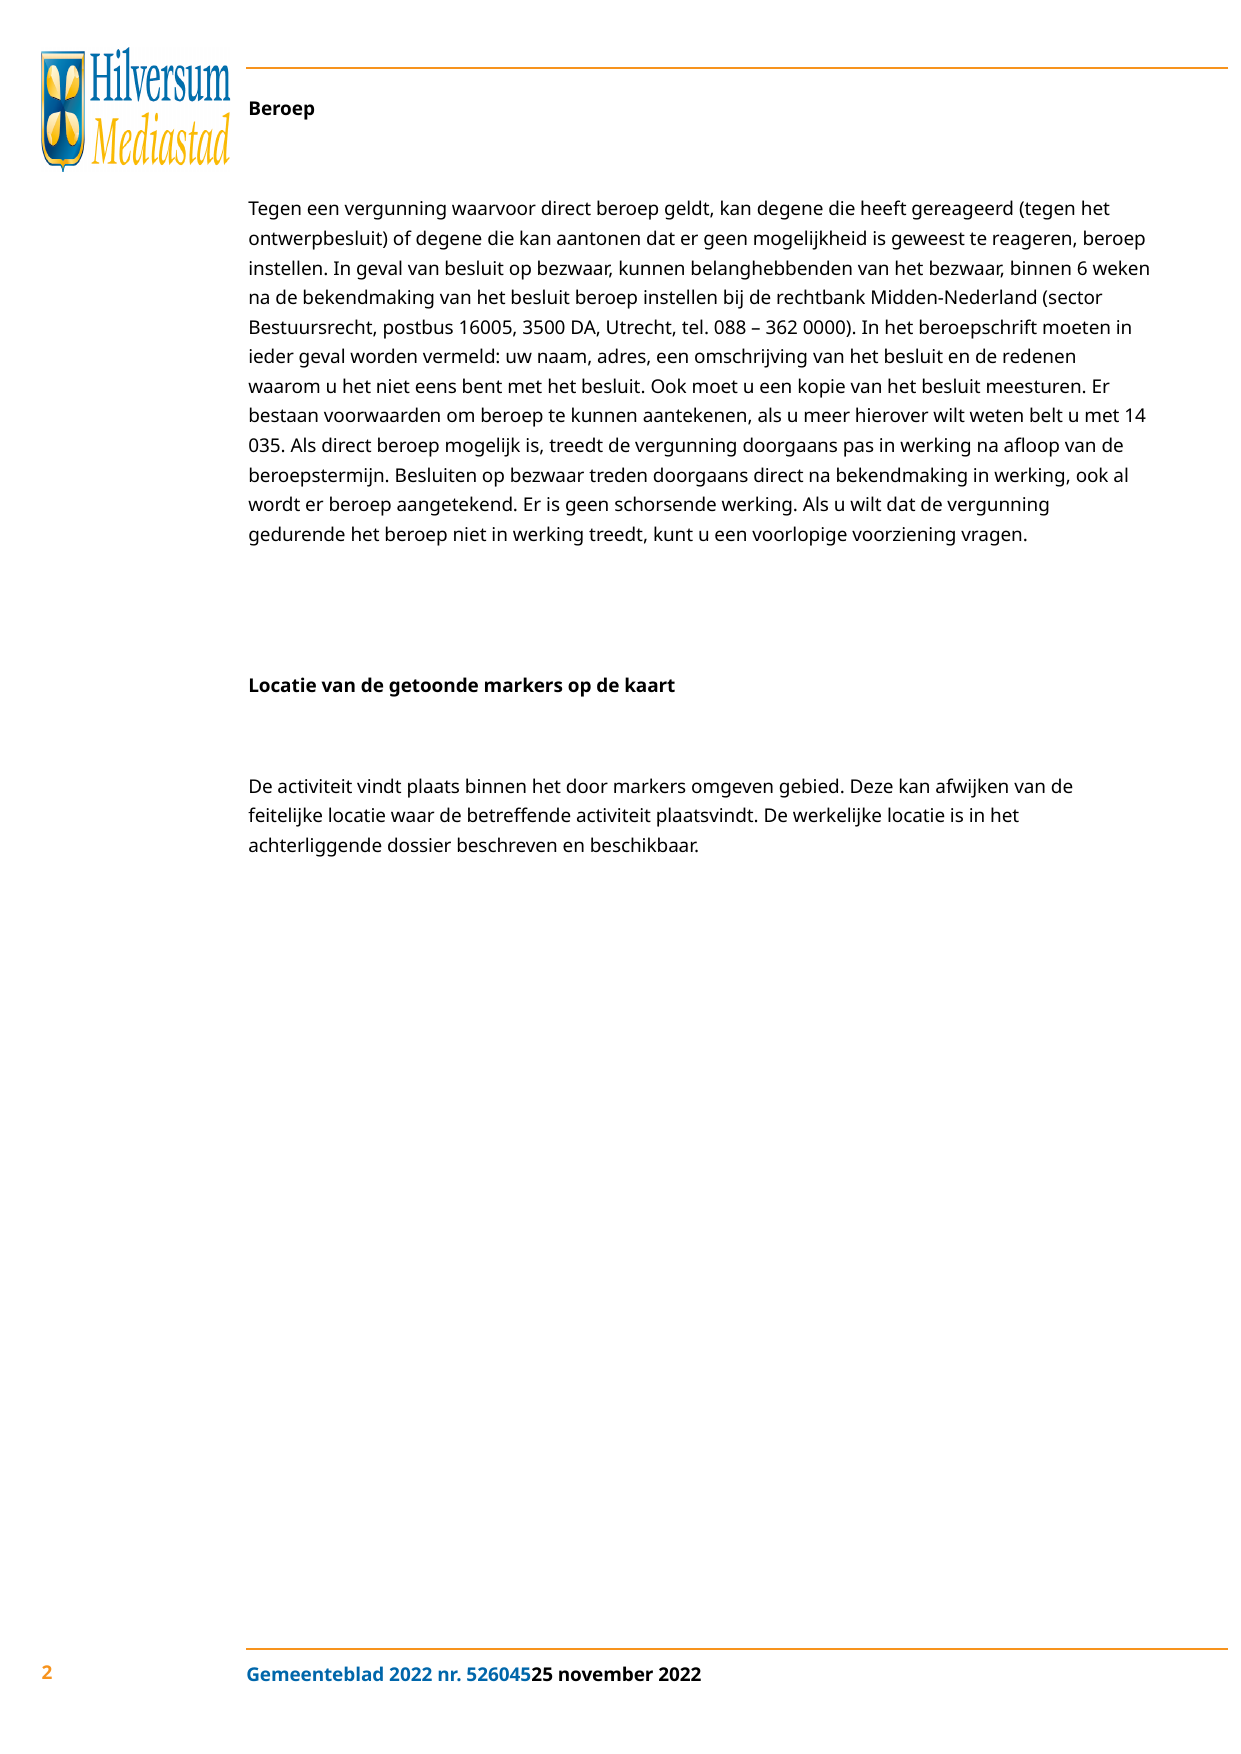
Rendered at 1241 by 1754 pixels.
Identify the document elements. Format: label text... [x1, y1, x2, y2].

text Tegen een vergunning waarvoor direct beroep geldt, kan degene die heeft gereageerd (tegen het ontwerpbesluit) of degene die kan aantonen dat er geen mogelijkheid is geweest te reageren, beroep instellen. In geval van besluit op bezwaar, kunnen belanghebbenden van het bezwaar, binnen 6 weken na de bekendmaking van het besluit beroep instellen bij de rechtbank Midden-Nederland (sector Bestuursrecht, postbus 16005, 3500 DA, Utrecht, tel. 088 – 362 0000). In het beroepschrift moeten in ieder geval worden vermeld: uw naam, adres, een omschrijving van het besluit en de redenen waarom u het niet eens bent met het besluit. Ook moet u een kopie van het besluit meesturen. Er bestaan voorwaarden om beroep te kunnen aantekenen, als u meer hierover wilt weten belt u met 14 035. Als direct beroep mogelijk is, treedt de vergunning doorgaans pas in werking na afloop van de beroepstermijn. Besluiten op bezwaar treden doorgaans direct na bekendmaking in werking, ook al wordt er beroep aangetekend. Er is geen schorsende werking. Als u wilt dat de vergunning gedurende het beroep niet in werking treedt, kunt u een voorlopige voorziening vragen. [248, 196, 1152, 547]
text Beroep [248, 95, 1152, 121]
text Locatie van de getoonde markers op de kaart [248, 672, 1152, 698]
picture [41, 47, 231, 172]
text De activiteit vindt plaats binnen het door markers omgeven gebied. Deze kan afwijken van de feitelijke locatie waar de betreffende activiteit plaatsvindt. De werkelijke locatie is in het achterliggende dossier beschreven en beschikbaar. [248, 773, 1152, 858]
